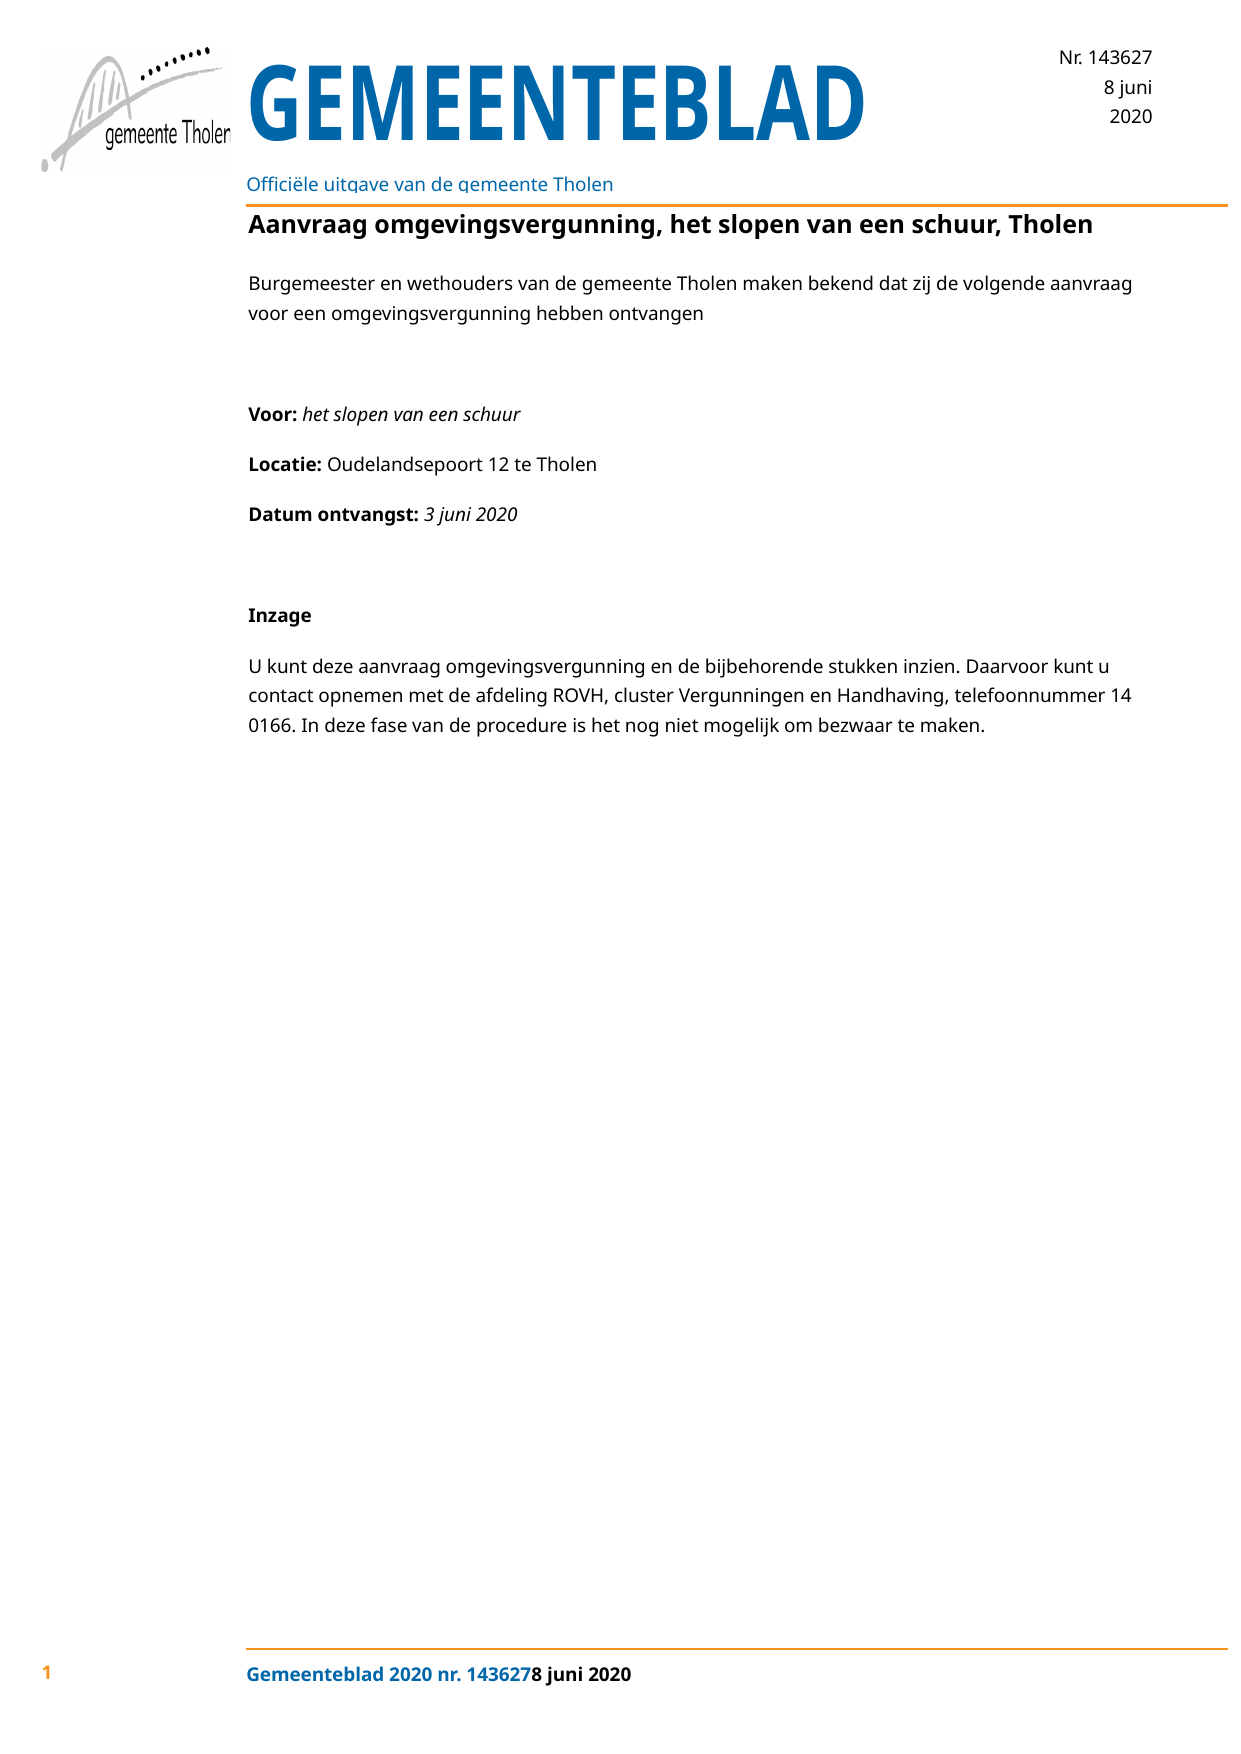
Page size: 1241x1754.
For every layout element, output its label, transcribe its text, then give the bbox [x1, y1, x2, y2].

text Inzage [248, 602, 1152, 628]
text Aanvraag omgevingsvergunning, het slopen van een schuur, Tholen [248, 207, 1152, 241]
text U kunt deze aanvraag omgevingsvergunning en de bijbehorende stukken inzien. Daarvoor kunt u contact opnemen met de afdeling ROVH, cluster Vergunningen en Handhaving, telefoonnummer 14 0166. In deze fase van de procedure is het nog niet mogelijk om bezwaar te maken. [248, 653, 1152, 738]
picture [41, 47, 231, 172]
text Burgemeester en wethouders van de gemeente Tholen maken bekend dat zij de volgende aanvraag voor een omgevingsvergunning hebben ontvangen [248, 270, 1152, 326]
text Datum ontvangst: 3 juni 2020 [248, 502, 1152, 527]
text Locatie: Oudelandsepoort 12 te Tholen [248, 451, 1152, 477]
text Voor: het slopen van een schuur [248, 401, 1152, 426]
